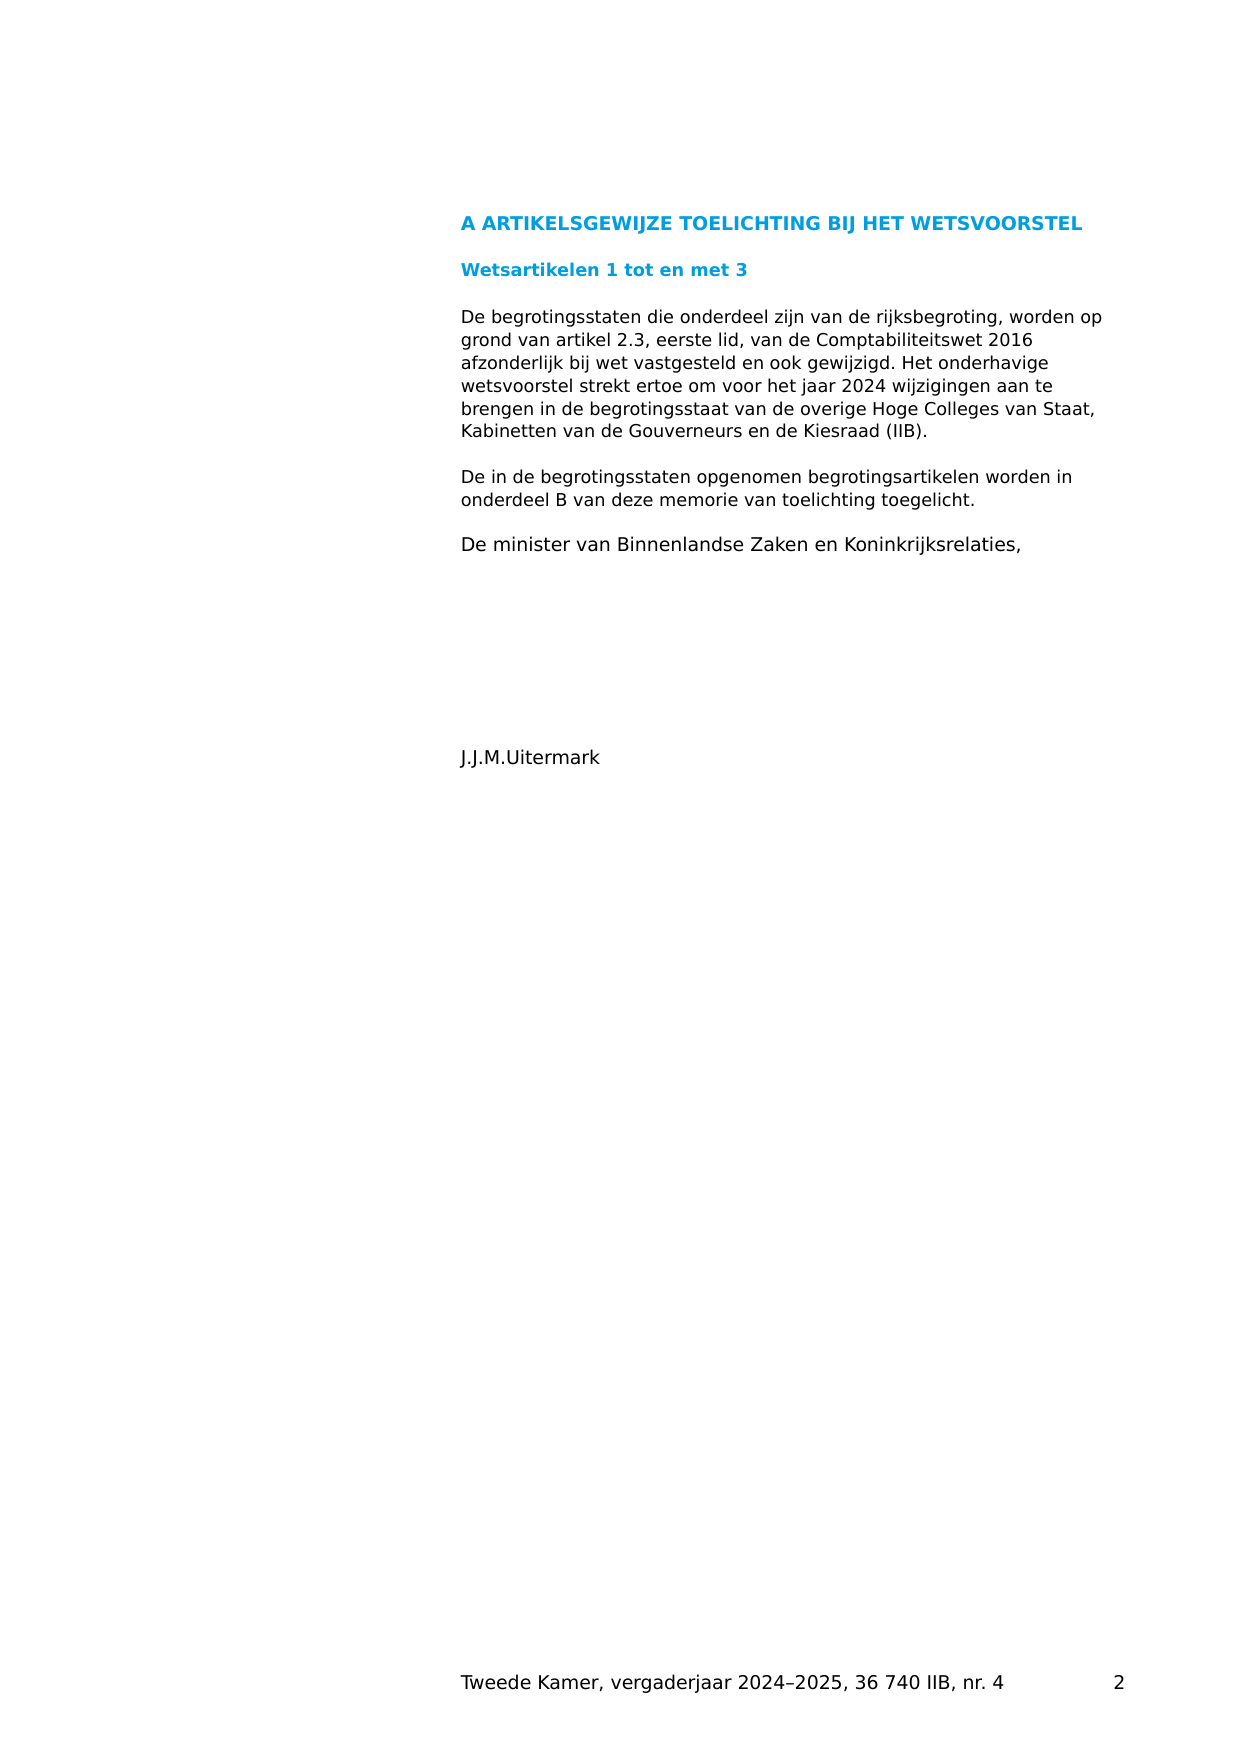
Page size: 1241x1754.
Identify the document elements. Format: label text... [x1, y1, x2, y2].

text De minister van Binnenlandse Zaken en Koninkrijksrelaties, [461, 534, 1125, 556]
text De in de begrotingsstaten opgenomen begrotingsartikelen worden in onderdeel B van deze memorie van toelichting toegelicht. [461, 465, 1125, 511]
title Wetsartikelen 1 tot en met 3 [461, 258, 1125, 281]
title A Artikelsgewijze toelichting bij het wetsvoorstel [461, 213, 1125, 235]
text J.J.M.Uitermark [461, 747, 1125, 769]
text De begrotingsstaten die onderdeel zijn van de rijksbegroting, worden op grond van artikel 2.3, eerste lid, van de Comptabiliteitswet 2016 afzonderlijk bij wet vastgesteld en ook gewijzigd. Het onderhavige wetsvoorstel strekt ertoe om voor het jaar 2024 wijzigingen aan te brengen in de begrotingsstaat van de overige Hoge Colleges van Staat, Kabinetten van de Gouverneurs en de Kiesraad (IIB). [461, 305, 1125, 442]
